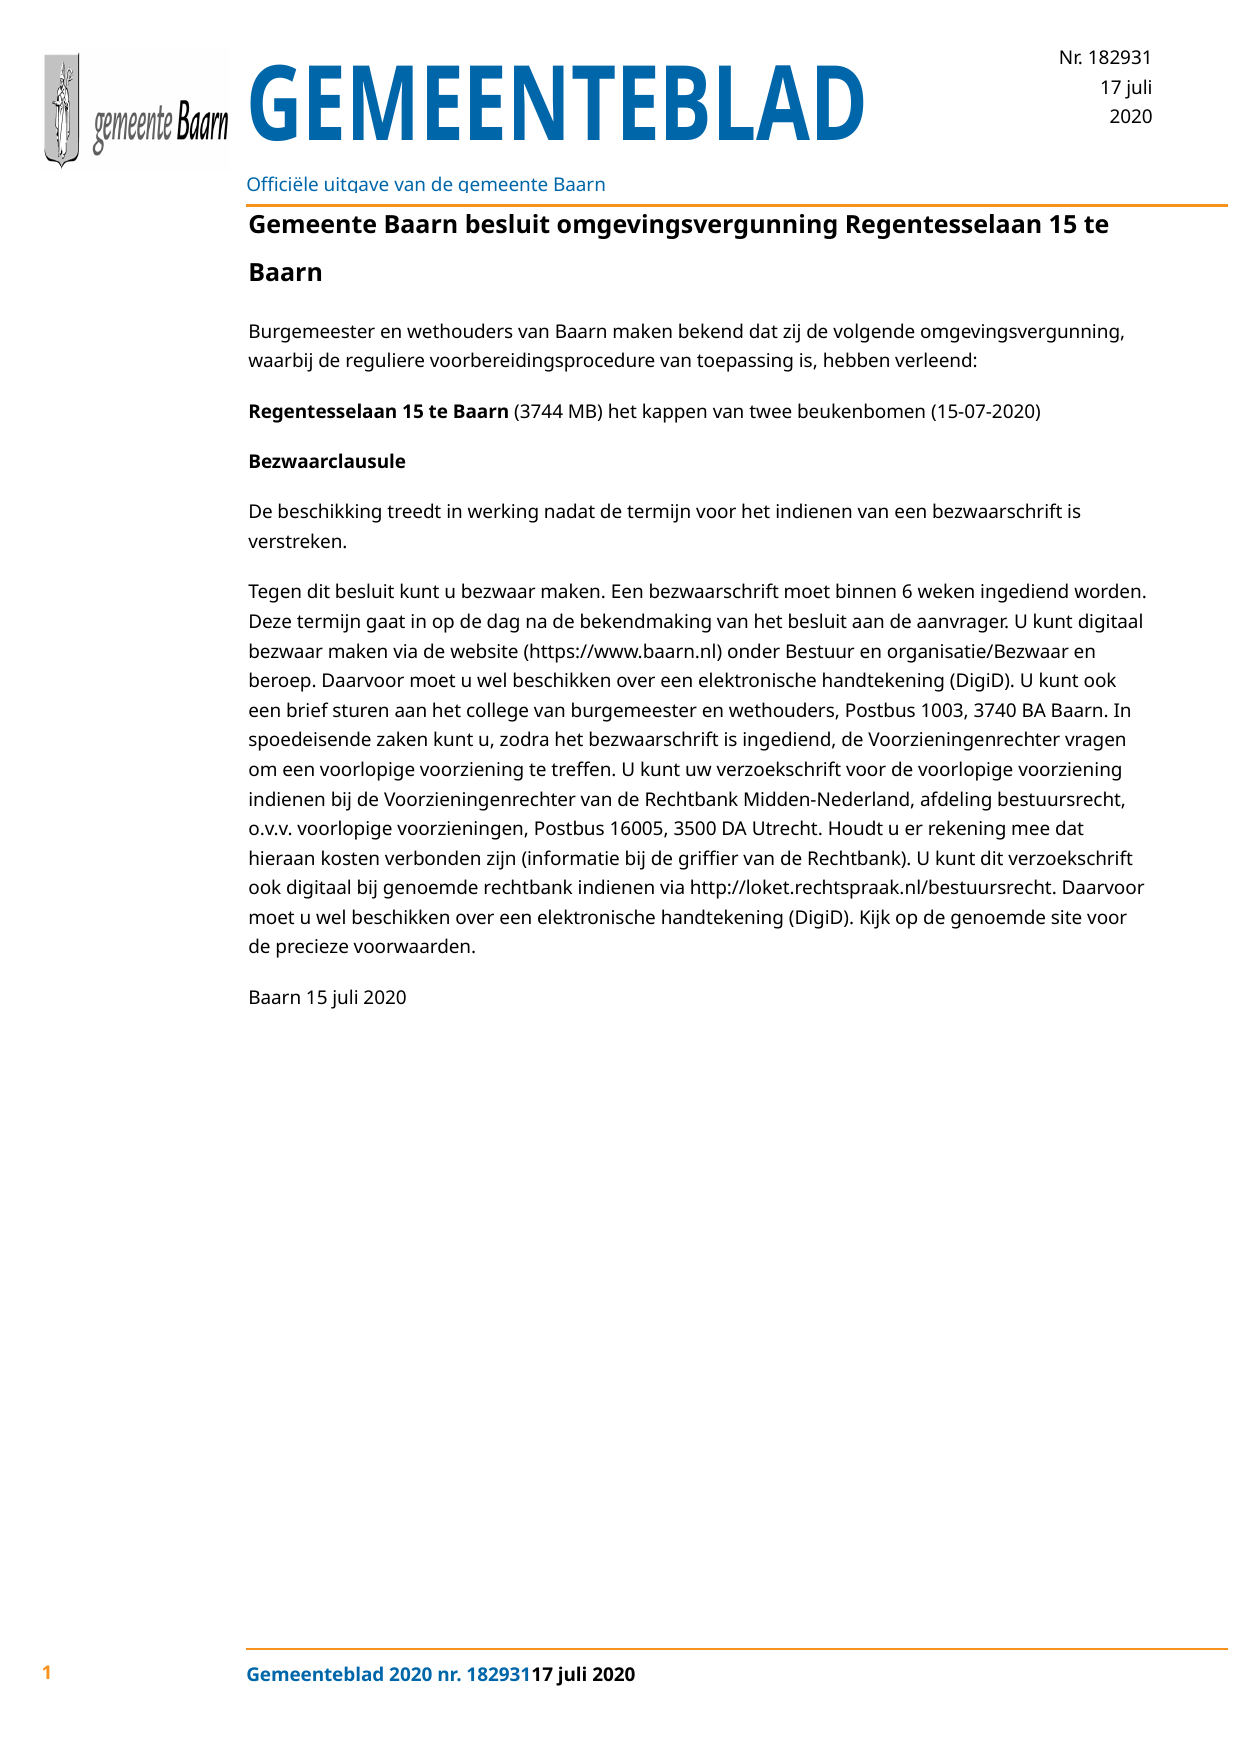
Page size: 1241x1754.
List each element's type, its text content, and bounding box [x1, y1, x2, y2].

text Burgemeester en wethouders van Baarn maken bekend dat zij de volgende omgevingsvergunning, waarbij de reguliere voorbereidingsprocedure van toepassing is, hebben verleend: [248, 318, 1152, 373]
text Tegen dit besluit kunt u bezwaar maken. Een bezwaarschrift moet binnen 6 weken ingediend worden. Deze termijn gaat in op de dag na de bekendmaking van het besluit aan de aanvrager. U kunt digitaal bezwaar maken via de website (https://www.baarn.nl) onder Bestuur en organisatie/Bezwaar en beroep. Daarvoor moet u wel beschikken over een elektronische handtekening (DigiD). U kunt ook een brief sturen aan het college van burgemeester en wethouders, Postbus 1003, 3740 BA Baarn. In spoedeisende zaken kunt u, zodra het bezwaarschrift is ingediend, de Voorzieningenrechter vragen om een voorlopige voorziening te treffen. U kunt uw verzoekschrift voor de voorlopige voorziening indienen bij de Voorzieningenrechter van de Rechtbank Midden-Nederland, afdeling bestuursrecht, o.v.v. voorlopige voorzieningen, Postbus 16005, 3500 DA Utrecht. Houdt u er rekening mee dat hieraan kosten verbonden zijn (informatie bij de griffier van de Rechtbank). U kunt dit verzoekschrift ook digitaal bij genoemde rechtbank indienen via http://loket.rechtspraak.nl/bestuursrecht. Daarvoor moet u wel beschikken over een elektronische handtekening (DigiD). Kijk op de genoemde site voor de precieze voorwaarden. [248, 579, 1152, 959]
text Regentesselaan 15 te Baarn (3744 MB) het kappen van twee beukenbomen (15-07-2020) [248, 398, 1152, 424]
text De beschikking treedt in werking nadat de termijn voor het indienen van een bezwaarschrift is verstreken. [248, 499, 1152, 554]
text Bezwaarclausule [248, 448, 1152, 474]
text Gemeente Baarn besluit omgevingsvergunning Regentesselaan 15 te Baarn [248, 207, 1152, 288]
picture [41, 47, 231, 172]
text Baarn 15 juli 2020 [248, 984, 1152, 1010]
